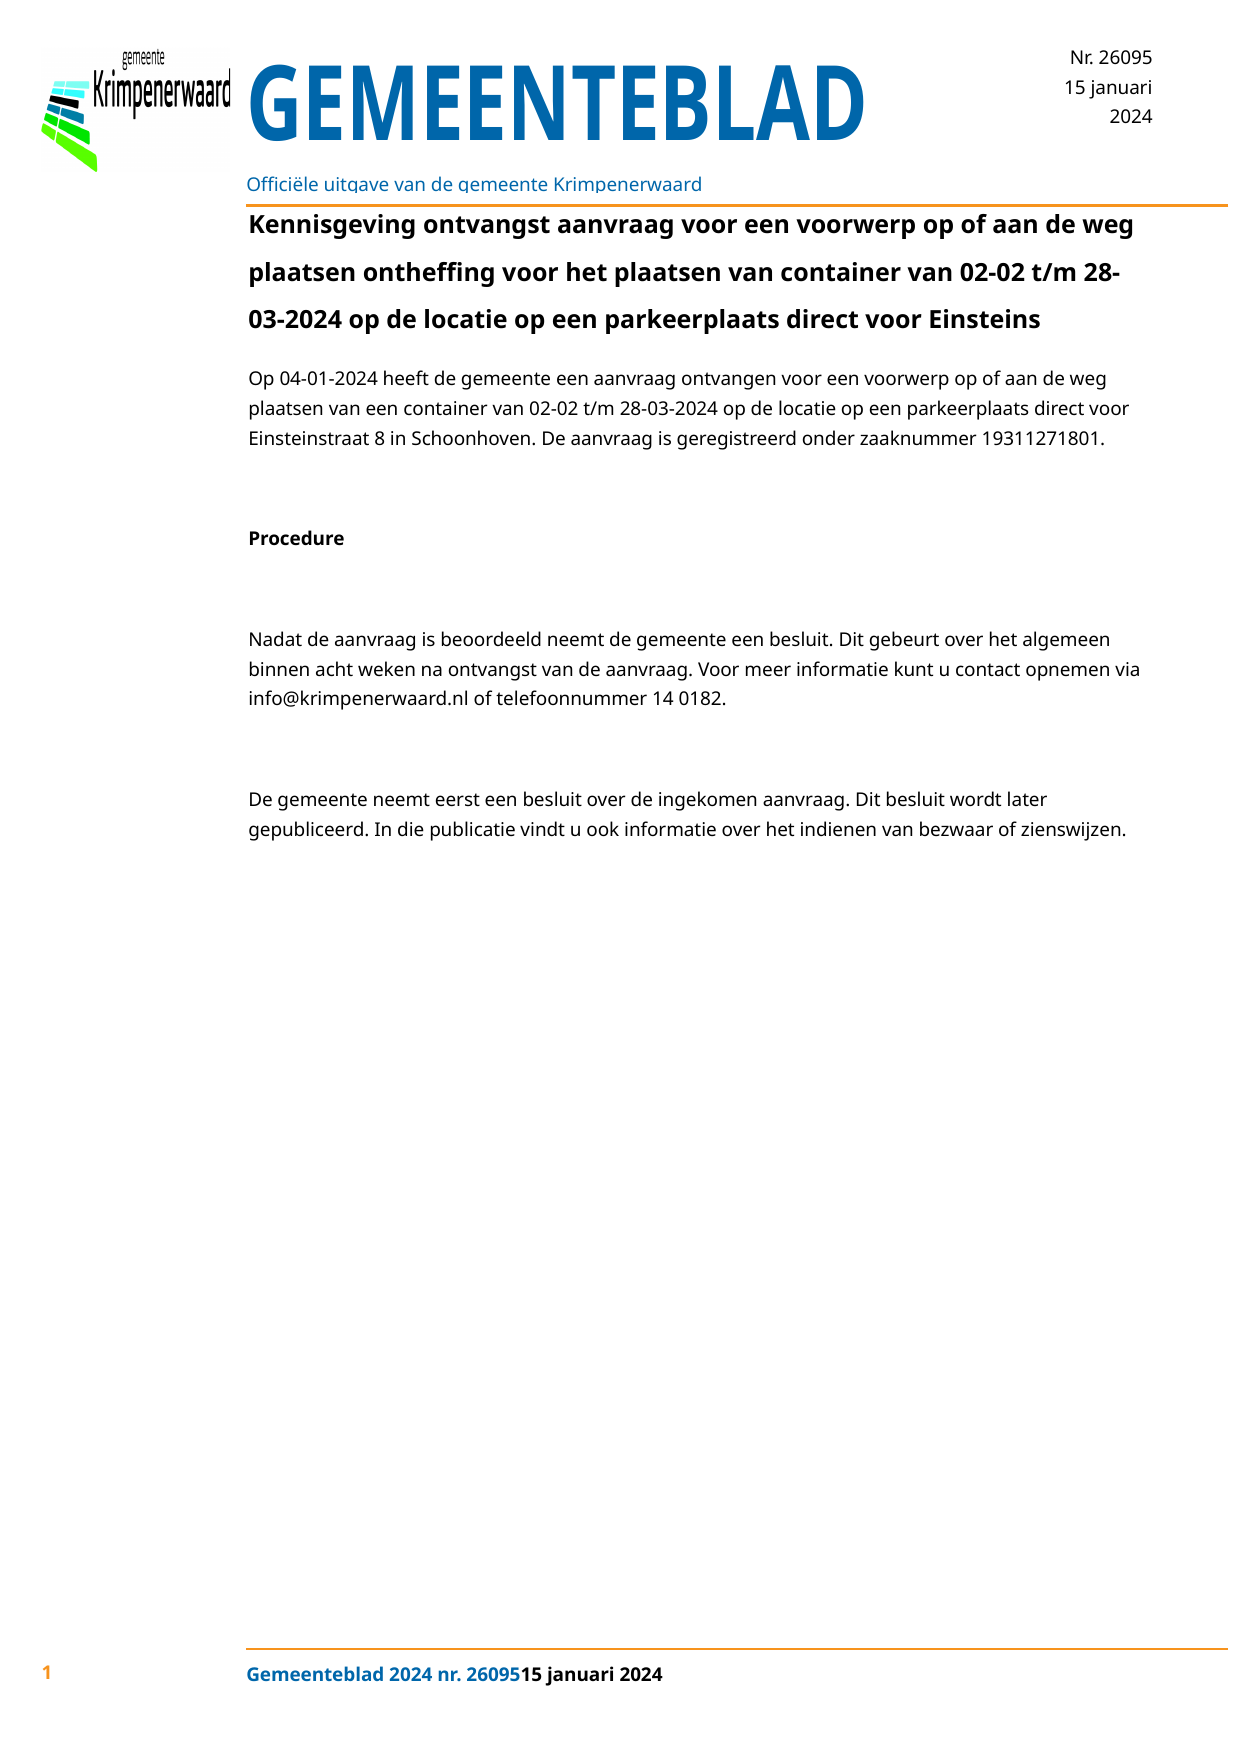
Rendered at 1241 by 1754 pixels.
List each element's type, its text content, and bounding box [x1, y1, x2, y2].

picture [41, 47, 231, 172]
text De gemeente neemt eerst een besluit over de ingekomen aanvraag. Dit besluit wordt later gepubliceerd. In die publicatie vindt u ook informatie over het indienen van bezwaar of zienswijzen. [248, 786, 1152, 842]
text Kennisgeving ontvangst aanvraag voor een voorwerp op of aan de weg plaatsen ontheffing voor het plaatsen van container van 02-02 t/m 28-03-2024 op de locatie op een parkeerplaats direct voor Einsteins [248, 207, 1152, 336]
text Nadat de aanvraag is beoordeeld neemt de gemeente een besluit. Dit gebeurt over het algemeen binnen acht weken na ontvangst van de aanvraag. Voor meer informatie kunt u contact opnemen via info@krimpenerwaard.nl of telefoonnummer 14 0182. [248, 626, 1152, 711]
text Procedure [248, 526, 1152, 551]
text Op 04-01-2024 heeft de gemeente een aanvraag ontvangen voor een voorwerp op of aan de weg plaatsen van een container van 02-02 t/m 28-03-2024 op de locatie op een parkeerplaats direct voor Einsteinstraat 8 in Schoonhoven. De aanvraag is geregistreerd onder zaaknummer 19311271801. [248, 366, 1152, 450]
